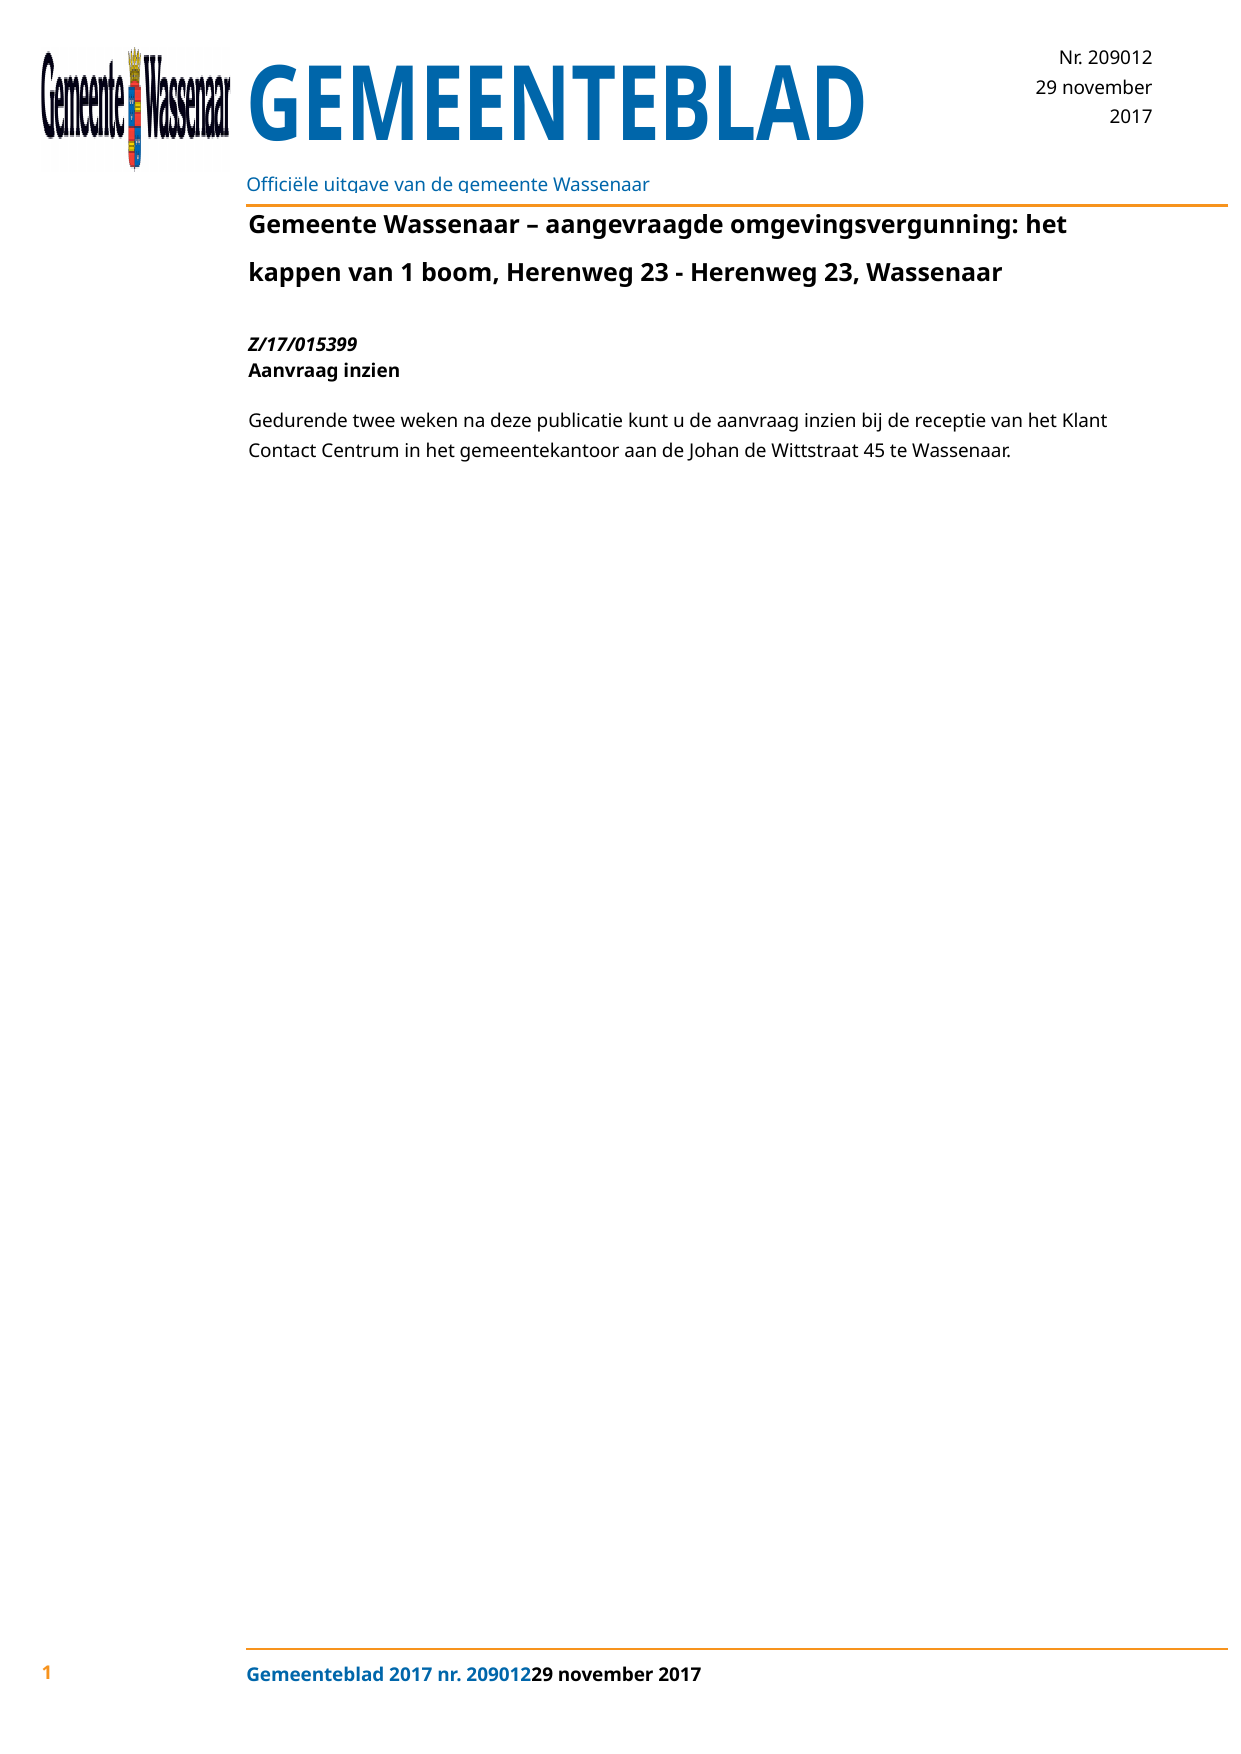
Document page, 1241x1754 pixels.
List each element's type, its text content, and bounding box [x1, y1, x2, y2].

text Gedurende twee weken na deze publicatie kunt u de aanvraag inzien bij de receptie van het Klant Contact Centrum in het gemeentekantoor aan de Johan de Wittstraat 45 te Wassenaar. [248, 408, 1152, 463]
picture [41, 47, 231, 172]
text Z/17/015399 [248, 331, 1152, 357]
text Aanvraag inzien [248, 357, 1152, 383]
text Gemeente Wassenaar – aangevraagde omgevingsvergunning: het kappen van 1 boom, Herenweg 23 - Herenweg 23, Wassenaar [248, 207, 1152, 288]
